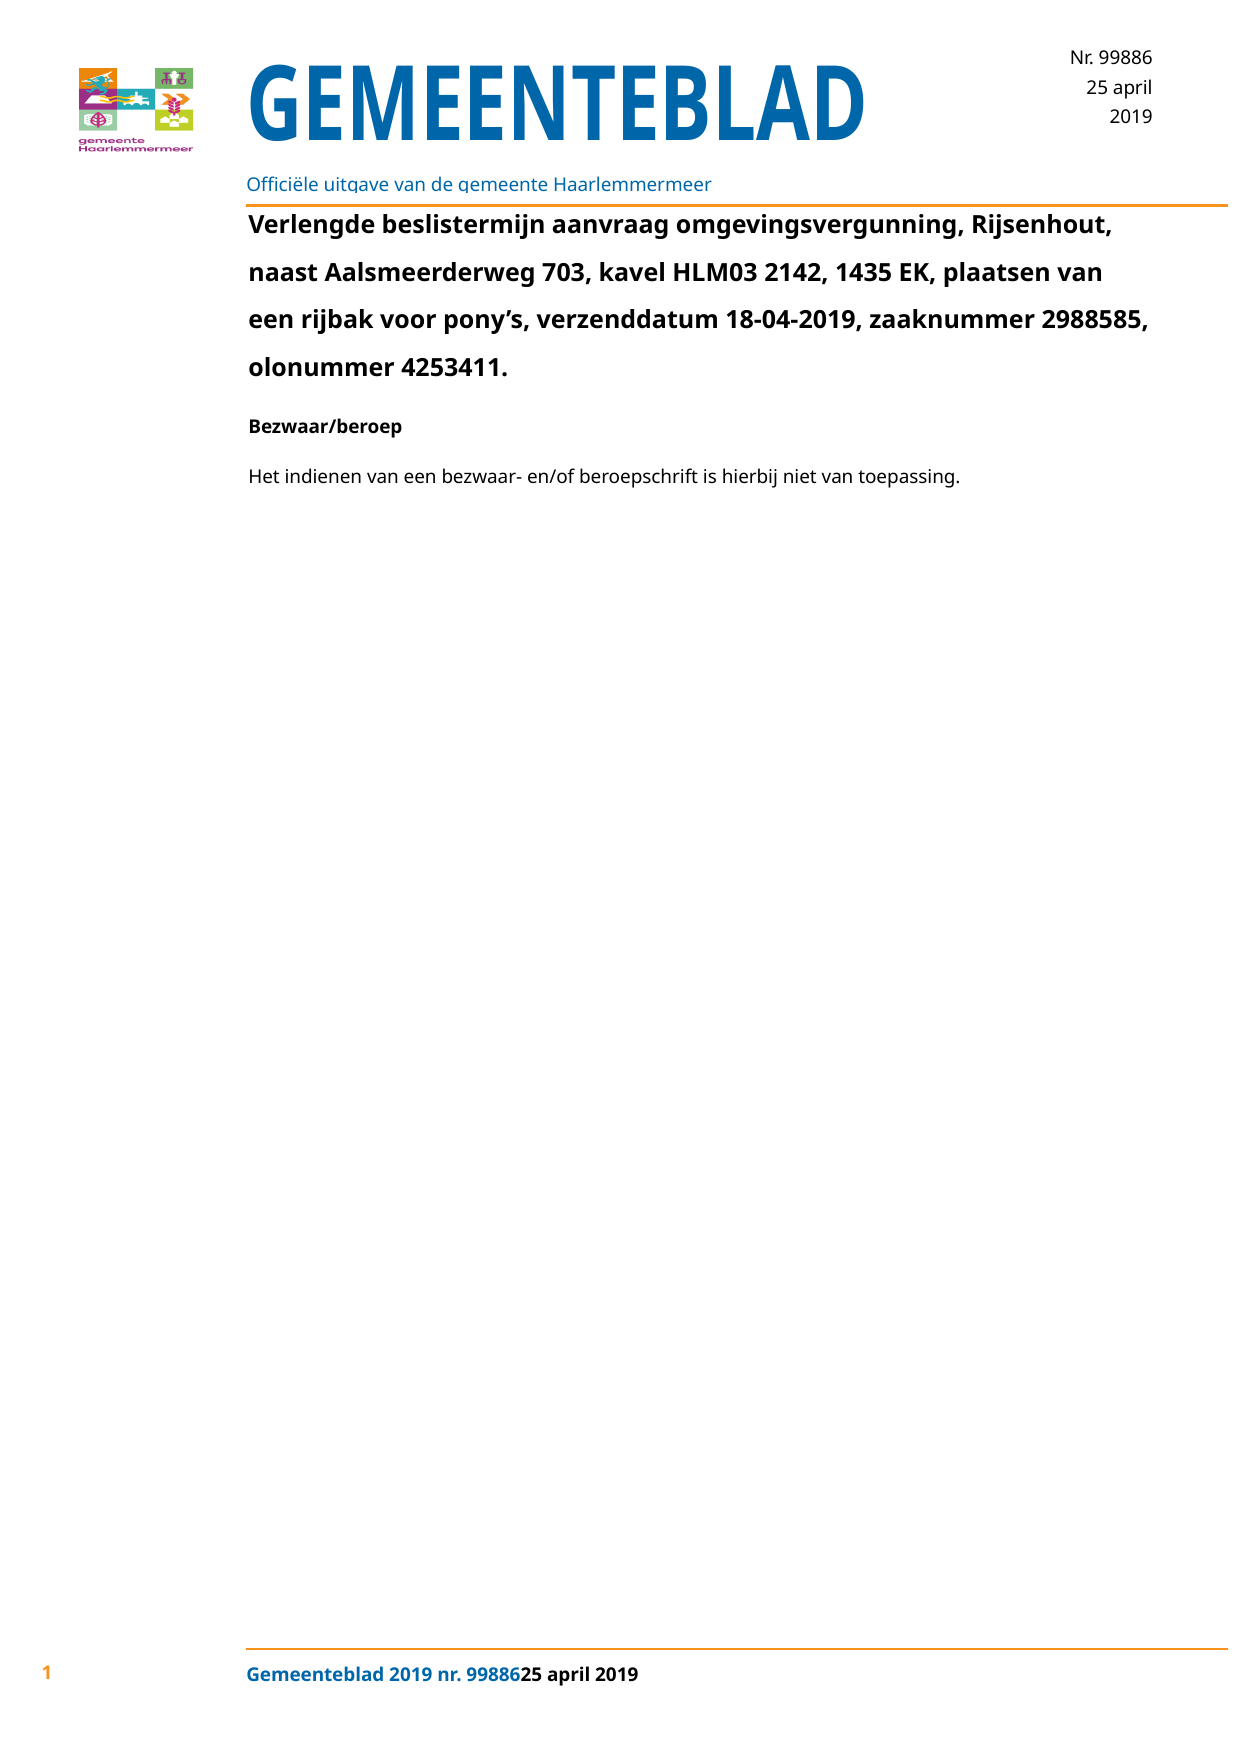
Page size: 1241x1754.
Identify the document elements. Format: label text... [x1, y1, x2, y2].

picture [41, 47, 231, 172]
text Verlengde beslistermijn aanvraag omgevingsvergunning, Rijsenhout, naast Aalsmeerderweg 703, kavel HLM03 2142, 1435 EK, plaatsen van een rijbak voor pony’s, verzenddatum 18-04-2019, zaaknummer 2988585, olonummer 4253411. [248, 207, 1152, 384]
text Het indienen van een bezwaar- en/of beroepschrift is hierbij niet van toepassing. [248, 463, 1152, 489]
text Bezwaar/beroep [248, 413, 1152, 439]
